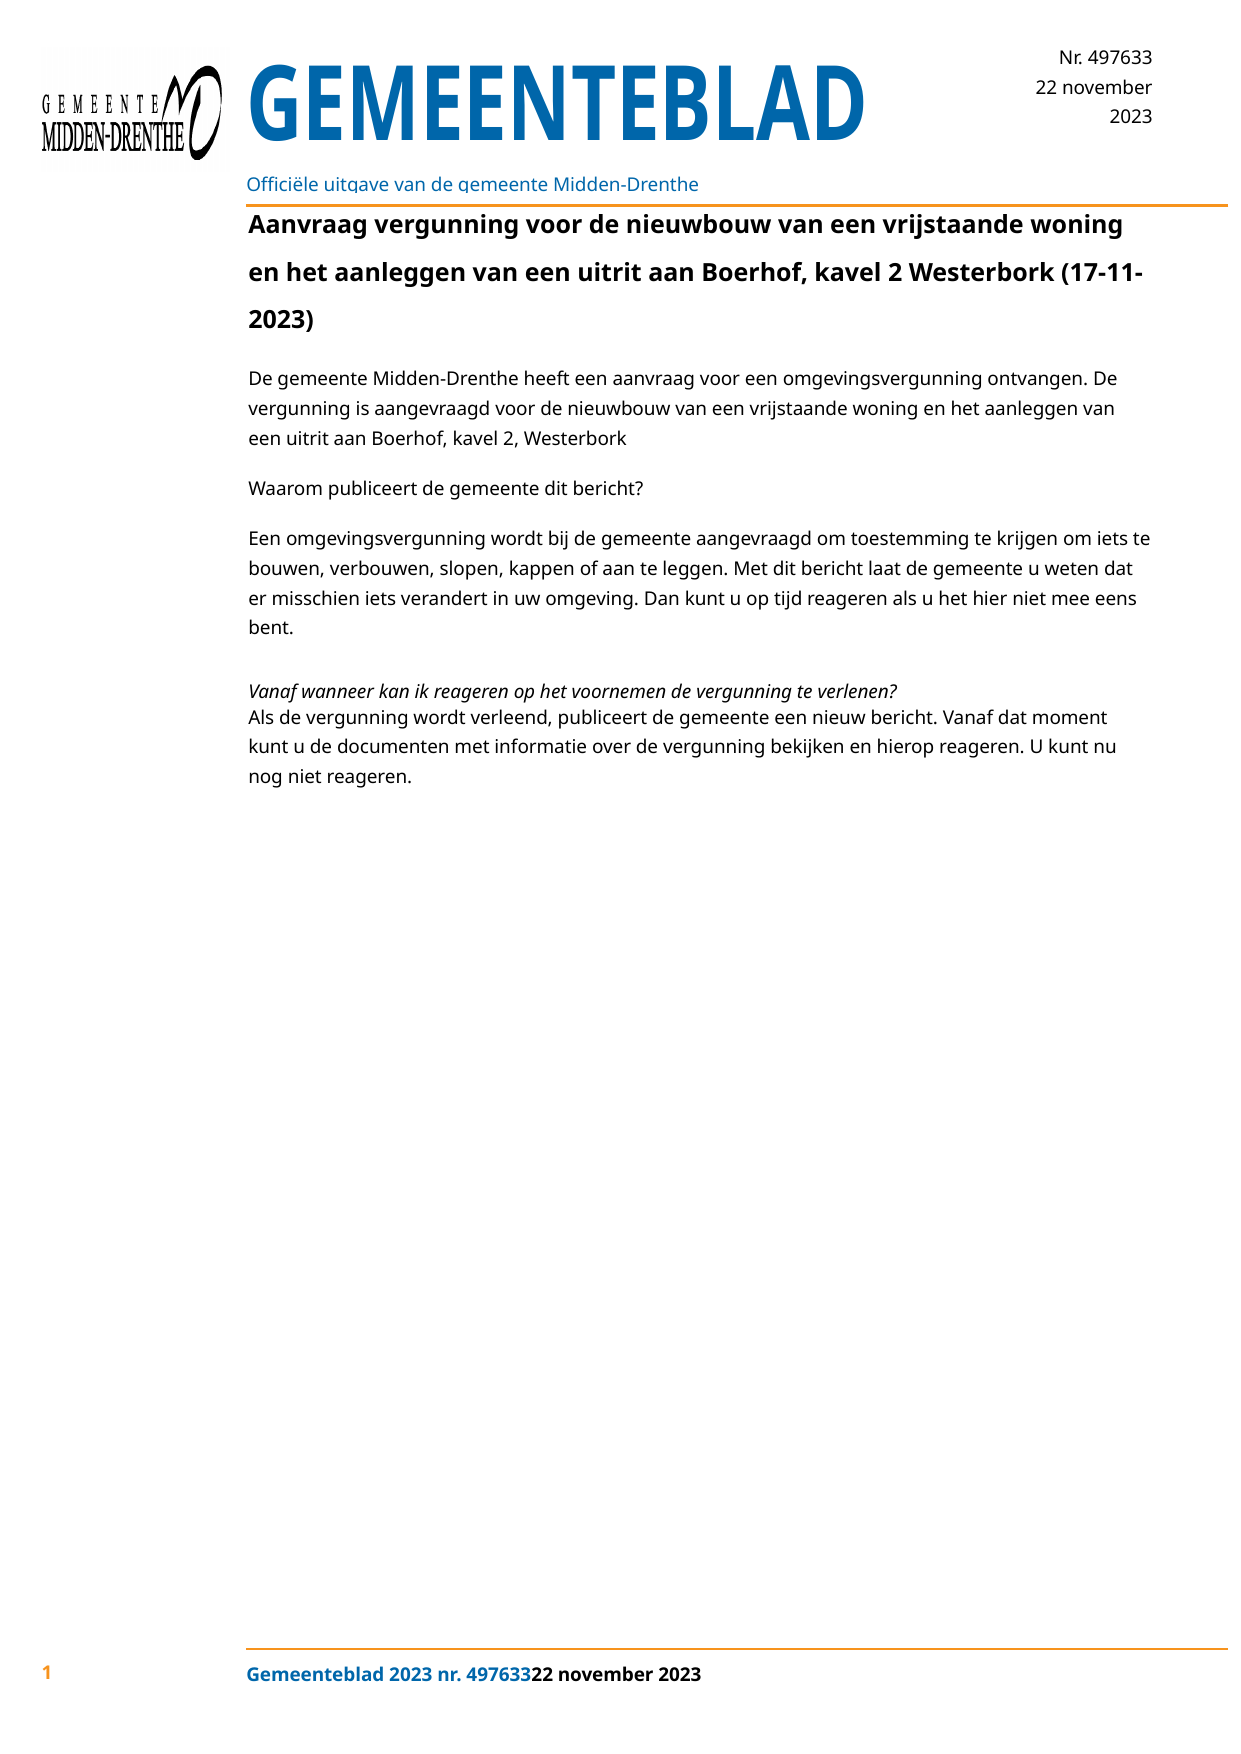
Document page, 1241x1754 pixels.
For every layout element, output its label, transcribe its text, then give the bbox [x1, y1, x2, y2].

text Een omgevingsvergunning wordt bij de gemeente aangevraagd om toestemming te krijgen om iets te bouwen, verbouwen, slopen, kappen of aan te leggen. Met dit bericht laat de gemeente u weten dat er misschien iets verandert in uw omgeving. Dan kunt u op tijd reageren als u het hier niet mee eens bent. [248, 526, 1152, 640]
text Aanvraag vergunning voor de nieuwbouw van een vrijstaande woning en het aanleggen van een uitrit aan Boerhof, kavel 2 Westerbork (17-11-2023) [248, 207, 1152, 336]
text Als de vergunning wordt verleend, publiceert de gemeente een nieuw bericht. Vanaf dat moment kunt u de documenten met informatie over de vergunning bekijken en hierop reageren. U kunt nu nog niet reageren. [248, 704, 1152, 789]
picture [41, 47, 231, 172]
text De gemeente Midden-Drenthe heeft een aanvraag voor een omgevingsvergunning ontvangen. De vergunning is aangevraagd voor de nieuwbouw van een vrijstaande woning en het aanleggen van een uitrit aan Boerhof, kavel 2, Westerbork [248, 366, 1152, 450]
text Waarom publiceert de gemeente dit bericht? [248, 475, 1152, 501]
text Vanaf wanneer kan ik reageren op het voornemen de vergunning te verlenen? [248, 678, 1152, 704]
